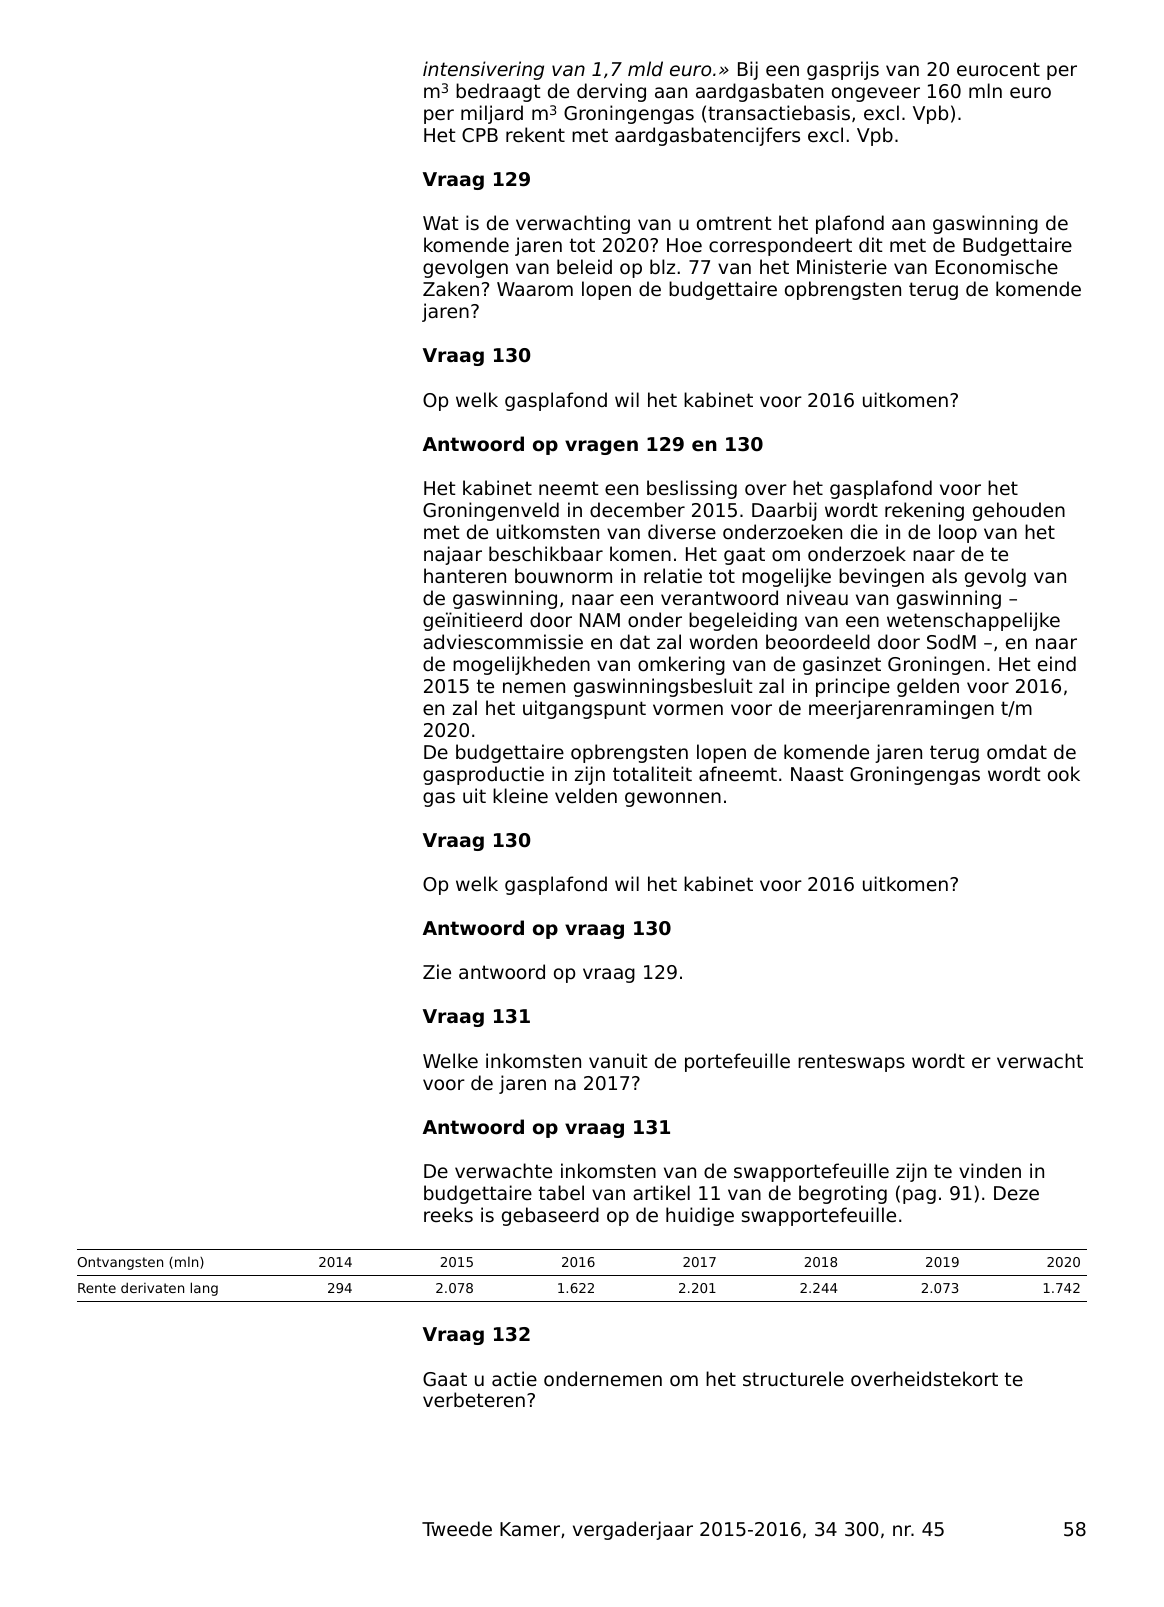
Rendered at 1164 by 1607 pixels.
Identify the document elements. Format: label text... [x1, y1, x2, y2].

subtitle Antwoord op vraag 131 [422, 1117, 1087, 1139]
text Zie antwoord op vraag 129. [422, 962, 1087, 984]
subtitle Antwoord op vragen 129 en 130 [422, 434, 1087, 456]
subtitle Vraag 131 [422, 1006, 1087, 1028]
subtitle Vraag 132 [422, 1324, 1087, 1346]
table_cell 1.622 [480, 1276, 601, 1301]
table_cell 2.201 [601, 1276, 722, 1301]
text Op welk gasplafond wil het kabinet voor 2016 uitkomen? [422, 389, 1087, 412]
subtitle Vraag 130 [422, 830, 1087, 852]
table_cell 2.244 [723, 1276, 844, 1301]
text intensivering van 1,7 mld euro.» Bij een gasprijs van 20 eurocent per m3 bedraagt de derving aan aardgasbaten ongeveer 160 mln euro per miljard m3 Groningengas (transactiebasis, excl. Vpb). [422, 59, 1087, 125]
text De budgettaire opbrengsten lopen de komende jaren terug omdat de gasproductie in zijn totaliteit afneemt. Naast Groningengas wordt ook gas uit kleine velden gewonnen. [422, 742, 1087, 808]
text Op welk gasplafond wil het kabinet voor 2016 uitkomen? [422, 874, 1087, 896]
table_header 2016 [480, 1250, 601, 1275]
table_cell 1.742 [965, 1276, 1087, 1301]
subtitle Vraag 129 [422, 169, 1087, 191]
subtitle Vraag 130 [422, 345, 1087, 367]
text Welke inkomsten vanuit de portefeuille renteswaps wordt er verwacht voor de jaren na 2017? [422, 1051, 1087, 1094]
table_header Ontvangsten (mln) [77, 1250, 239, 1275]
text De verwachte inkomsten van de swapportefeuille zijn te vinden in budgettaire tabel van artikel 11 van de begroting (pag. 91). Deze reeks is gebaseerd op de huidige swapportefeuille. [422, 1161, 1087, 1227]
table_header 2020 [965, 1250, 1087, 1275]
text Gaat u actie ondernemen om het structurele overheidstekort te verbeteren? [422, 1368, 1087, 1412]
table_cell Rente derivaten lang [77, 1276, 239, 1301]
text Het CPB rekent met aardgasbatencijfers excl. Vpb. [422, 125, 1087, 147]
text Wat is de verwachting van u omtrent het plafond aan gaswinning de komende jaren tot 2020? Hoe correspondeert dit met de Budgettaire gevolgen van beleid op blz. 77 van het Ministerie van Economische Zaken? Waarom lopen de budgettaire opbrengsten terug de komende jaren? [422, 213, 1087, 323]
table_header 2017 [601, 1250, 722, 1275]
table_header 2014 [239, 1250, 358, 1275]
table_cell 2.078 [359, 1276, 480, 1301]
text Het kabinet neemt een beslissing over het gasplafond voor het Groningenveld in december 2015. Daarbij wordt rekening gehouden met de uitkomsten van diverse onderzoeken die in de loop van het najaar beschikbaar komen. Het gaat om onderzoek naar de te hanteren bouwnorm in relatie tot mogelijke bevingen als gevolg van de gaswinning, naar een verantwoord niveau van gaswinning – geïnitieerd door NAM onder begeleiding van een wetenschappelijke adviescommissie en dat zal worden beoordeeld door SodM –, en naar de mogelijkheden van omkering van de gasinzet Groningen. Het eind 2015 te nemen gaswinningsbesluit zal in principe gelden voor 2016, en zal het uitgangspunt vormen voor de meerjarenramingen t/m 2020. [422, 478, 1087, 742]
table_cell 2.073 [844, 1276, 965, 1301]
subtitle Antwoord op vraag 130 [422, 918, 1087, 940]
table_header 2015 [359, 1250, 480, 1275]
table_header 2019 [844, 1250, 965, 1275]
table_header 2018 [723, 1250, 844, 1275]
table_cell 294 [239, 1276, 358, 1301]
